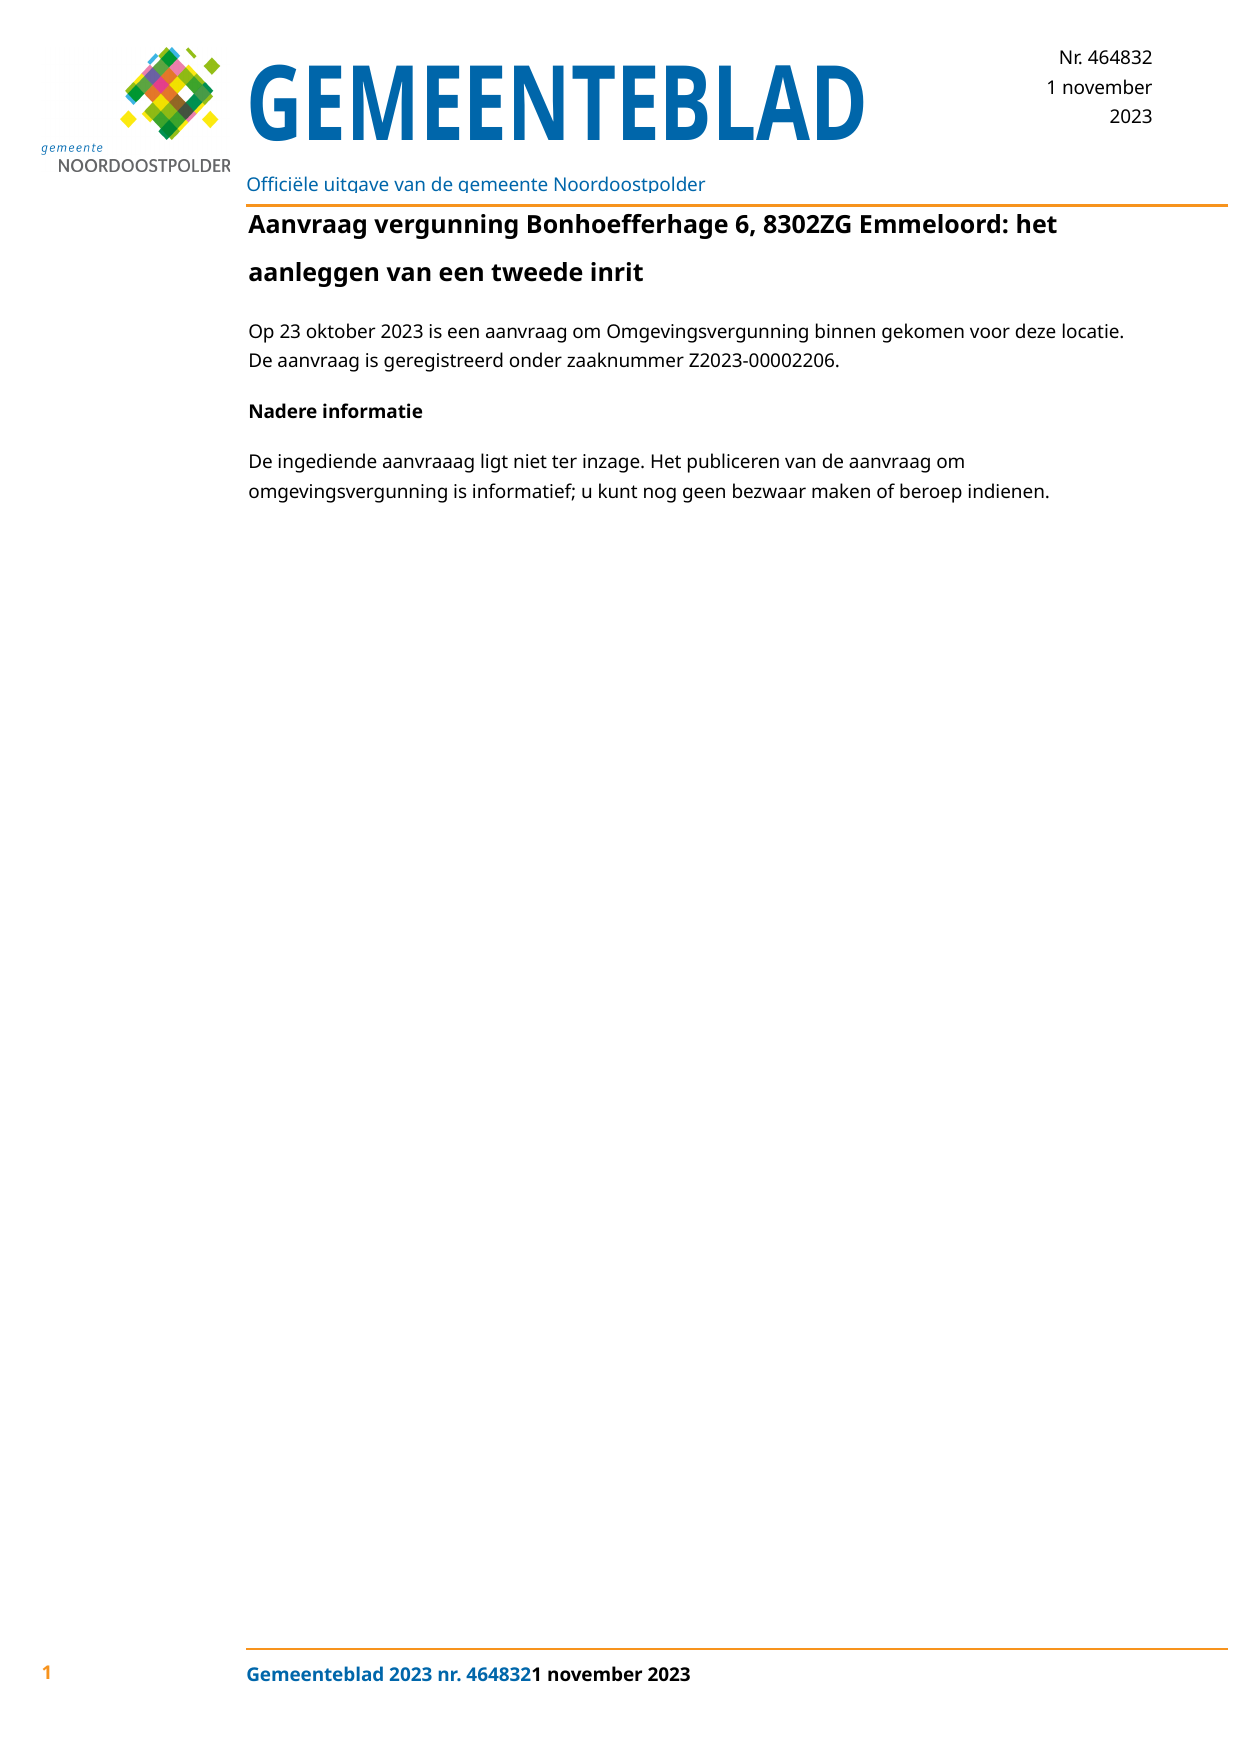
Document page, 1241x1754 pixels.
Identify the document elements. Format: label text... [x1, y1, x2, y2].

text Op 23 oktober 2023 is een aanvraag om Omgevingsvergunning binnen gekomen voor deze locatie. De aanvraag is geregistreerd onder zaaknummer Z2023-00002206. [248, 318, 1152, 373]
text De ingediende aanvraaag ligt niet ter inzage. Het publiceren van de aanvraag om omgevingsvergunning is informatief; u kunt nog geen bezwaar maken of beroep indienen. [248, 448, 1152, 504]
text Aanvraag vergunning Bonhoefferhage 6, 8302ZG Emmeloord: het aanleggen van een tweede inrit [248, 207, 1152, 288]
picture [41, 47, 231, 172]
text Nadere informatie [248, 398, 1152, 424]
